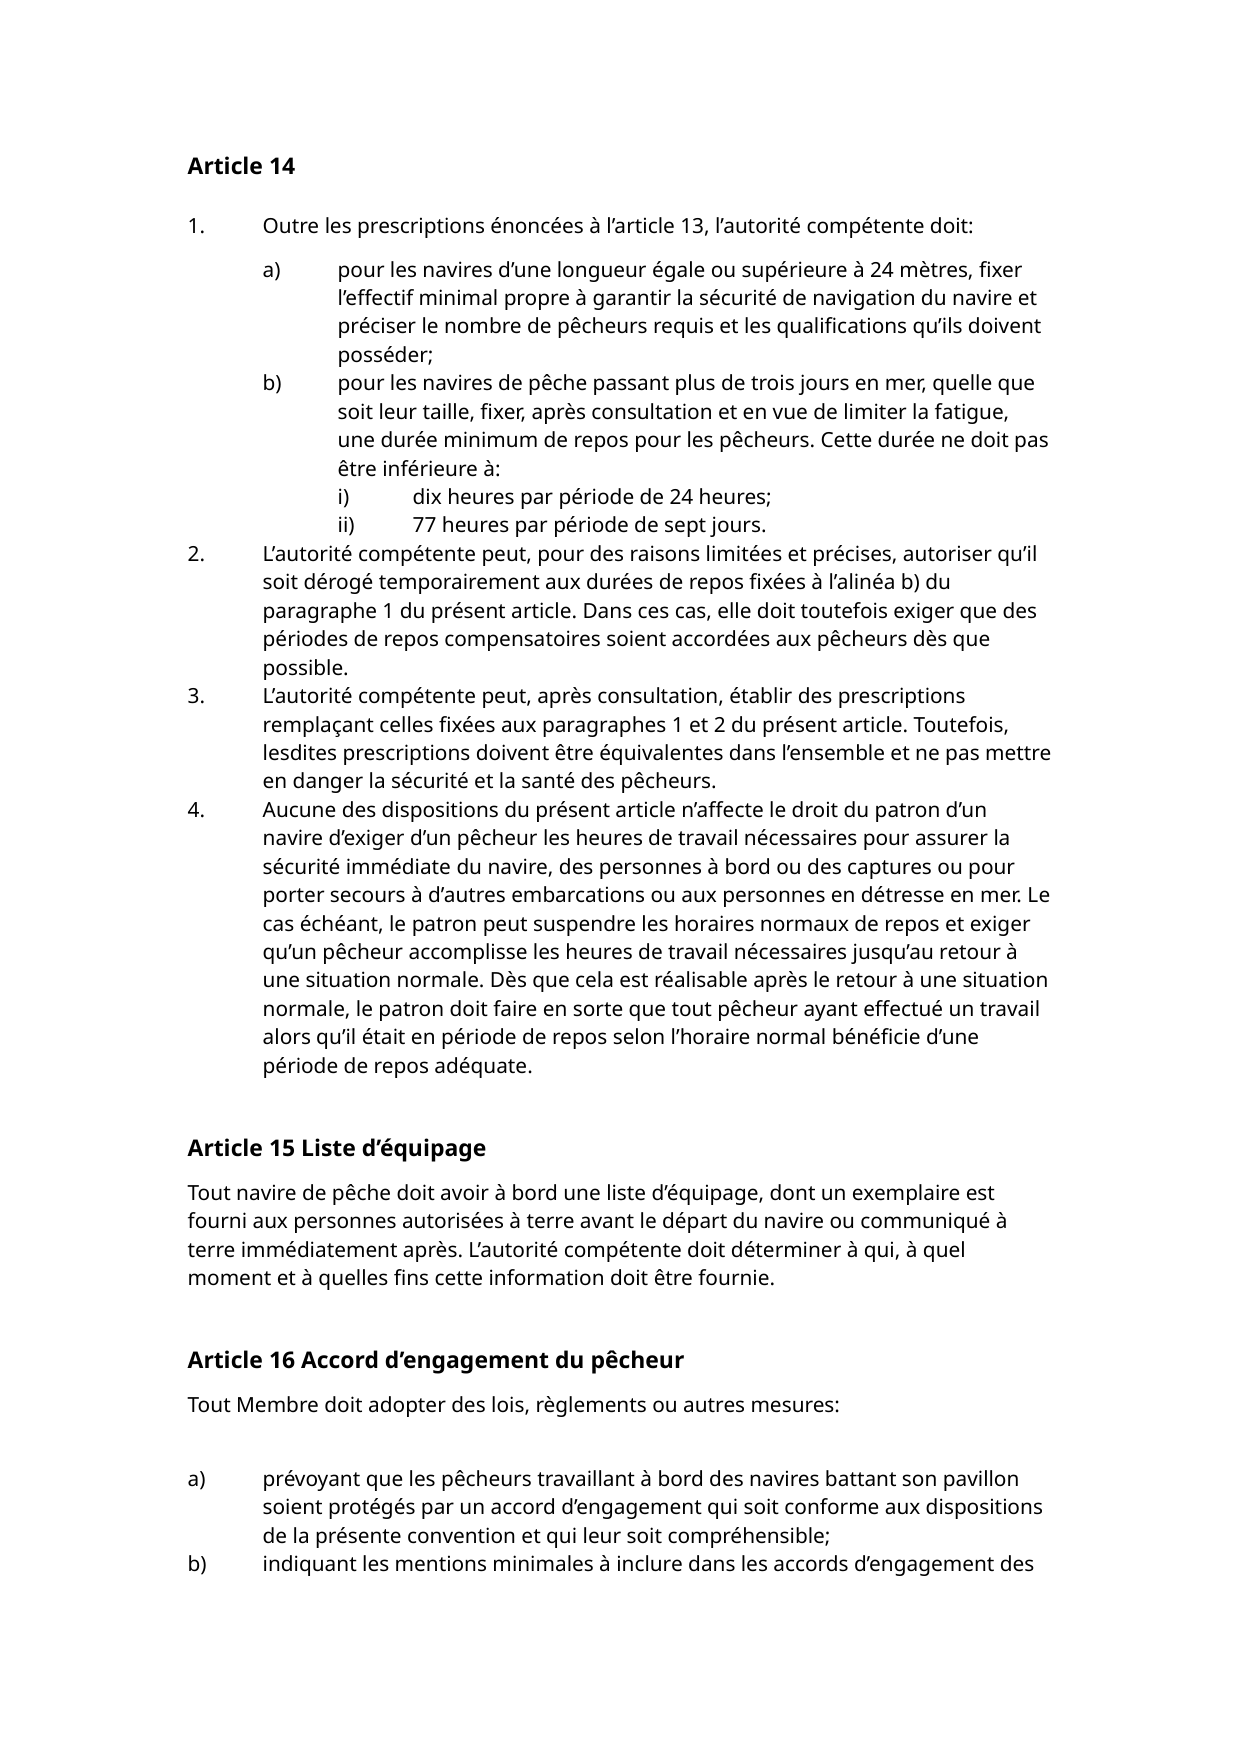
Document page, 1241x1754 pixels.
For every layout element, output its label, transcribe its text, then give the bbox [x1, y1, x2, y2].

list pour les navires d’une longueur égale ou supérieure à 24 mètres, fixer l’effectif minimal propre à garantir la sécurité de navigation du navire et préciser le nombre de pêcheurs requis et les qualifications qu’ils doivent posséder; [262, 255, 1053, 368]
list pour les navires de pêche passant plus de trois jours en mer, quelle que soit leur taille, fixer, après consultation et en vue de limiter la fatigue, une durée minimum de repos pour les pêcheurs. Cette durée ne doit pas être inférieure à: [262, 368, 1053, 482]
list Outre les prescriptions énoncées à l’article 13, l’autorité compétente doit: [187, 211, 1053, 240]
list prévoyant que les pêcheurs travaillant à bord des navires battant son pavillon soient protégés par un accord d’engagement qui soit conforme aux dispositions de la présente convention et qui leur soit compréhensible; [187, 1464, 1053, 1549]
list L’autorité compétente peut, pour des raisons limitées et précises, autoriser qu’il soit dérogé temporairement aux durées de repos fixées à l’alinéa b) du paragraphe 1 du présent article. Dans ces cas, elle doit toutefois exiger que des périodes de repos compensatoires soient accordées aux pêcheurs dès que possible. [187, 539, 1053, 681]
list dix heures par période de 24 heures; [337, 482, 1053, 511]
text Tout Membre doit adopter des lois, règlements ou autres mesures: [187, 1391, 1053, 1419]
list Aucune des dispositions du présent article n’affecte le droit du patron d’un navire d’exiger d’un pêcheur les heures de travail nécessaires pour assurer la sécurité immédiate du navire, des personnes à bord ou des captures ou pour porter secours à d’autres embarcations ou aux personnes en détresse en mer. Le cas échéant, le patron peut suspendre les horaires normaux de repos et exiger qu’un pêcheur accomplisse les heures de travail nécessaires jusqu’au retour à une situation normale. Dès que cela est réalisable après le retour à une situation normale, le patron doit faire en sorte que tout pêcheur ayant effectué un travail alors qu’il était en période de repos selon l’horaire normal bénéficie d’une période de repos adéquate. [187, 795, 1053, 1079]
list indiquant les mentions minimales à inclure dans les accords d’engagement des [187, 1549, 1053, 1578]
subtitle Article 14 [187, 150, 1053, 181]
list L’autorité compétente peut, après consultation, établir des prescriptions remplaçant celles fixées aux paragraphes 1 et 2 du présent article. Toutefois, lesdites prescriptions doivent être équivalentes dans l’ensemble et ne pas mettre en danger la sécurité et la santé des pêcheurs. [187, 681, 1053, 795]
text Tout navire de pêche doit avoir à bord une liste d’équipage, dont un exemplaire est fourni aux personnes autorisées à terre avant le départ du navire ou communiqué à terre immédiatement après. L’autorité compétente doit déterminer à qui, à quel moment et à quelles fins cette information doit être fournie. [187, 1178, 1053, 1292]
list 77 heures par période de sept jours. [337, 511, 1053, 539]
subtitle Article 16 Accord d’engagement du pêcheur [187, 1344, 1053, 1376]
subtitle Article 15 Liste d’équipage [187, 1132, 1053, 1163]
